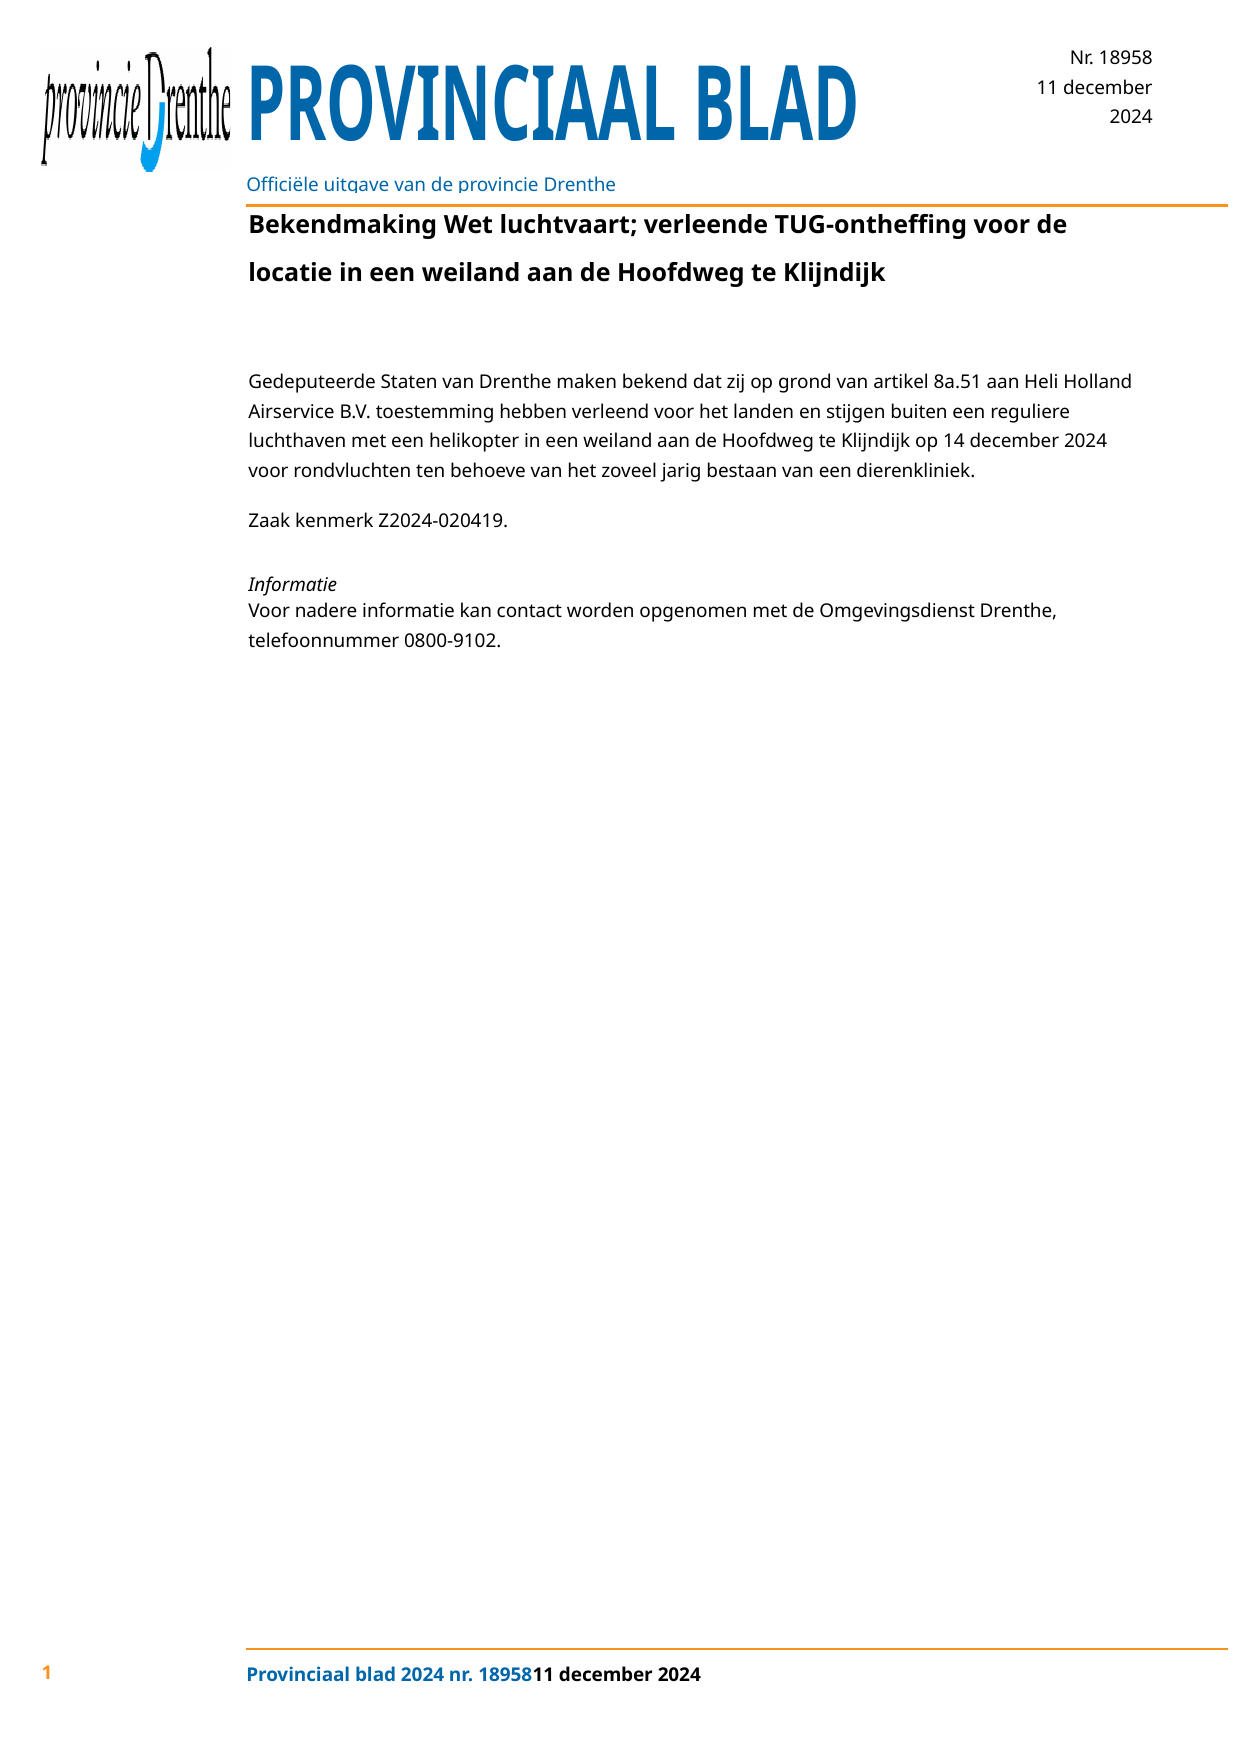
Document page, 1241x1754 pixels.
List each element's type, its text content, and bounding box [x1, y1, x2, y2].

picture [41, 47, 231, 172]
text Informatie [248, 571, 1152, 597]
text Zaak kenmerk Z2024-020419. [248, 507, 1152, 533]
text Bekendmaking Wet luchtvaart; verleende TUG-ontheffing voor de locatie in een weiland aan de Hoofdweg te Klijndijk [248, 207, 1152, 288]
text Voor nadere informatie kan contact worden opgenomen met de Omgevingsdienst Drenthe, telefoonnummer 0800-9102. [248, 597, 1152, 652]
text Gedeputeerde Staten van Drenthe maken bekend dat zij op grond van artikel 8a.51 aan Heli Holland Airservice B.V. toestemming hebben verleend voor het landen en stijgen buiten een reguliere luchthaven met een helikopter in een weiland aan de Hoofdweg te Klijndijk op 14 december 2024 voor rondvluchten ten behoeve van het zoveel jarig bestaan van een dierenkliniek. [248, 368, 1152, 483]
